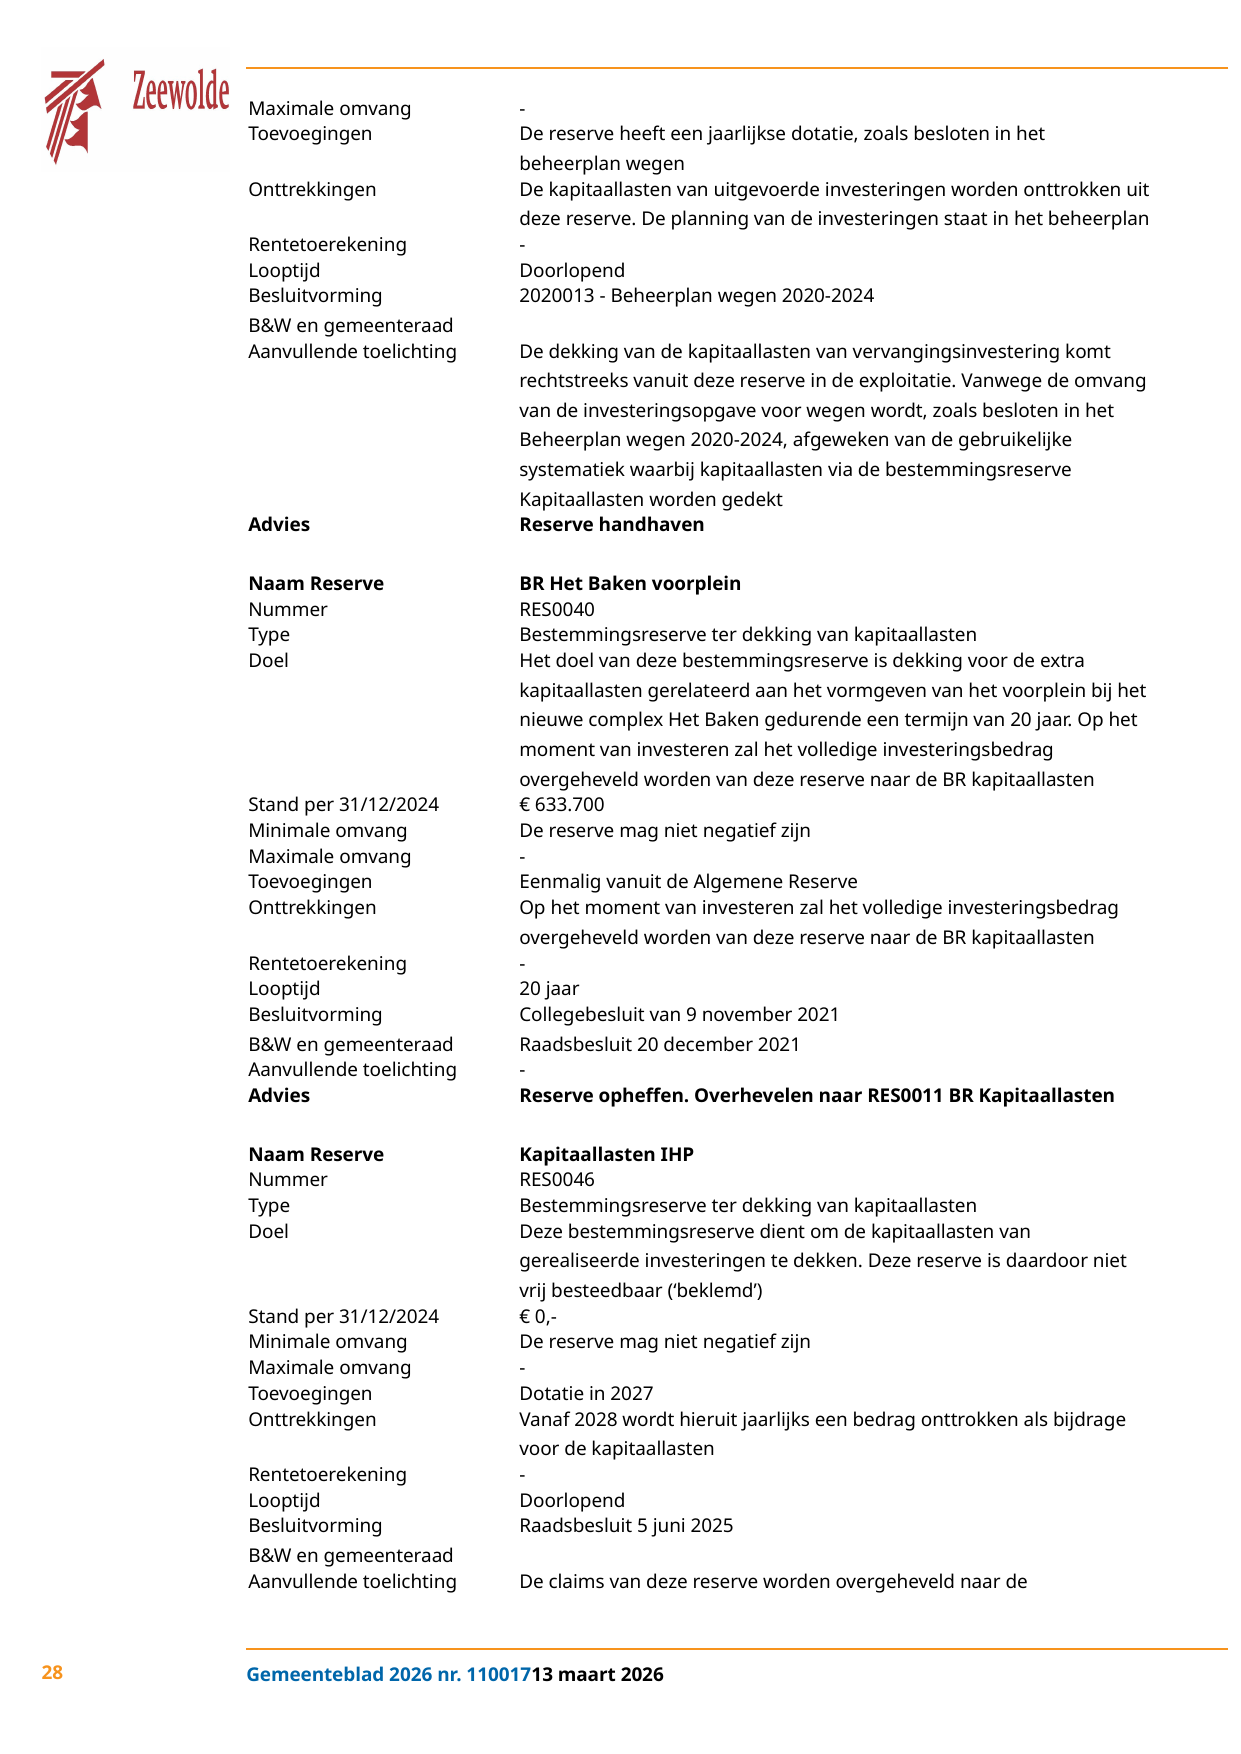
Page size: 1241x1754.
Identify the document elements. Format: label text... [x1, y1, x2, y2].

table_cell Maximale omvang [248, 1354, 519, 1380]
table_cell Deze bestemmingsreserve dient om de kapitaallasten van gerealiseerde investeringen te dekken. Deze reserve is daardoor niet vrij besteedbaar (‘beklemd’) [519, 1218, 1152, 1303]
table_cell Minimale omvang [248, 817, 519, 843]
table_cell Maximale omvang [248, 843, 519, 869]
table_cell Reserve handhaven [519, 512, 1152, 537]
table_cell Toevoegingen [248, 869, 519, 894]
table_cell Rentetoerekening [248, 231, 519, 257]
table_cell Aanvullende toelichting [248, 1568, 519, 1594]
table_cell De claims van deze reserve worden overgeheveld naar de [519, 1568, 1152, 1594]
table_cell Onttrekkingen [248, 894, 519, 950]
table_cell Toevoegingen [248, 1380, 519, 1406]
table_cell - [519, 95, 1152, 121]
table_cell Looptijd [248, 1487, 519, 1513]
table_header Naam Reserve [248, 1141, 519, 1167]
table_cell Advies [248, 512, 519, 537]
table_cell Advies [248, 1082, 519, 1108]
table_header Naam Reserve [248, 570, 519, 596]
table_cell Onttrekkingen [248, 176, 519, 231]
picture [41, 47, 231, 172]
table_cell Doel [248, 648, 519, 791]
table_cell Besluitvorming B&W en gemeenteraad [248, 283, 519, 338]
table_cell Aanvullende toelichting [248, 1056, 519, 1082]
table_cell € 0,- [519, 1303, 1152, 1329]
table_cell Raadsbesluit 5 juni 2025 [519, 1513, 1152, 1568]
table_cell Looptijd [248, 975, 519, 1001]
table_cell Nummer [248, 596, 519, 622]
table_cell Op het moment van investeren zal het volledige investeringsbedrag overgeheveld worden van deze reserve naar de BR kapitaallasten [519, 894, 1152, 950]
table_cell - [519, 1461, 1152, 1487]
table_cell RES0040 [519, 596, 1152, 622]
table_cell Doorlopend [519, 257, 1152, 283]
table_cell - [519, 843, 1152, 869]
table_cell Looptijd [248, 257, 519, 283]
table_cell 2020013 - Beheerplan wegen 2020-2024 [519, 283, 1152, 338]
table_cell Reserve opheffen. Overhevelen naar RES0011 BR Kapitaallasten [519, 1082, 1152, 1108]
table_cell Bestemmingsreserve ter dekking van kapitaallasten [519, 1192, 1152, 1218]
table_cell Onttrekkingen [248, 1406, 519, 1461]
table_cell De reserve mag niet negatief zijn [519, 817, 1152, 843]
table_cell RES0046 [519, 1167, 1152, 1192]
table_cell De dekking van de kapitaallasten van vervangingsinvestering komt rechtstreeks vanuit deze reserve in de exploitatie. Vanwege de omvang van de investeringsopgave voor wegen wordt, zoals besloten in het Beheerplan wegen 2020-2024, afgeweken van de gebruikelijke systematiek waarbij kapitaallasten via de bestemmingsreserve Kapitaallasten worden gedekt [519, 338, 1152, 512]
table_cell Nummer [248, 1167, 519, 1192]
table_cell 20 jaar [519, 975, 1152, 1001]
table_cell Minimale omvang [248, 1329, 519, 1354]
table_cell Rentetoerekening [248, 1461, 519, 1487]
table_cell Eenmalig vanuit de Algemene Reserve [519, 869, 1152, 894]
table_cell € 633.700 [519, 791, 1152, 817]
table_header Kapitaallasten IHP [519, 1141, 1152, 1167]
table_cell Doorlopend [519, 1487, 1152, 1513]
table_cell Stand per 31/12/2024 [248, 1303, 519, 1329]
table_cell Besluitvorming B&W en gemeenteraad [248, 1001, 519, 1056]
table_cell Stand per 31/12/2024 [248, 791, 519, 817]
table_cell Toevoegingen [248, 121, 519, 176]
table_cell Type [248, 622, 519, 647]
table_cell - [519, 1056, 1152, 1082]
table_cell Type [248, 1192, 519, 1218]
table_cell Maximale omvang [248, 95, 519, 121]
table_cell Doel [248, 1218, 519, 1303]
table_cell - [519, 950, 1152, 975]
table_cell - [519, 231, 1152, 257]
table_cell Aanvullende toelichting [248, 338, 519, 512]
table_cell Bestemmingsreserve ter dekking van kapitaallasten [519, 622, 1152, 647]
table_cell Rentetoerekening [248, 950, 519, 975]
table_cell Besluitvorming B&W en gemeenteraad [248, 1513, 519, 1568]
table_cell De reserve mag niet negatief zijn [519, 1329, 1152, 1354]
table_cell Vanaf 2028 wordt hieruit jaarlijks een bedrag onttrokken als bijdrage voor de kapitaallasten [519, 1406, 1152, 1461]
table_cell Dotatie in 2027 [519, 1380, 1152, 1406]
table_header BR Het Baken voorplein [519, 570, 1152, 596]
table_cell Collegebesluit van 9 november 2021 Raadsbesluit 20 december 2021 [519, 1001, 1152, 1056]
table_cell Het doel van deze bestemmingsreserve is dekking voor de extra kapitaallasten gerelateerd aan het vormgeven van het voorplein bij het nieuwe complex Het Baken gedurende een termijn van 20 jaar. Op het moment van investeren zal het volledige investeringsbedrag overgeheveld worden van deze reserve naar de BR kapitaallasten [519, 648, 1152, 791]
table_cell De reserve heeft een jaarlijkse dotatie, zoals besloten in het beheerplan wegen [519, 121, 1152, 176]
table_cell - [519, 1354, 1152, 1380]
table_cell De kapitaallasten van uitgevoerde investeringen worden onttrokken uit deze reserve. De planning van de investeringen staat in het beheerplan [519, 176, 1152, 231]
